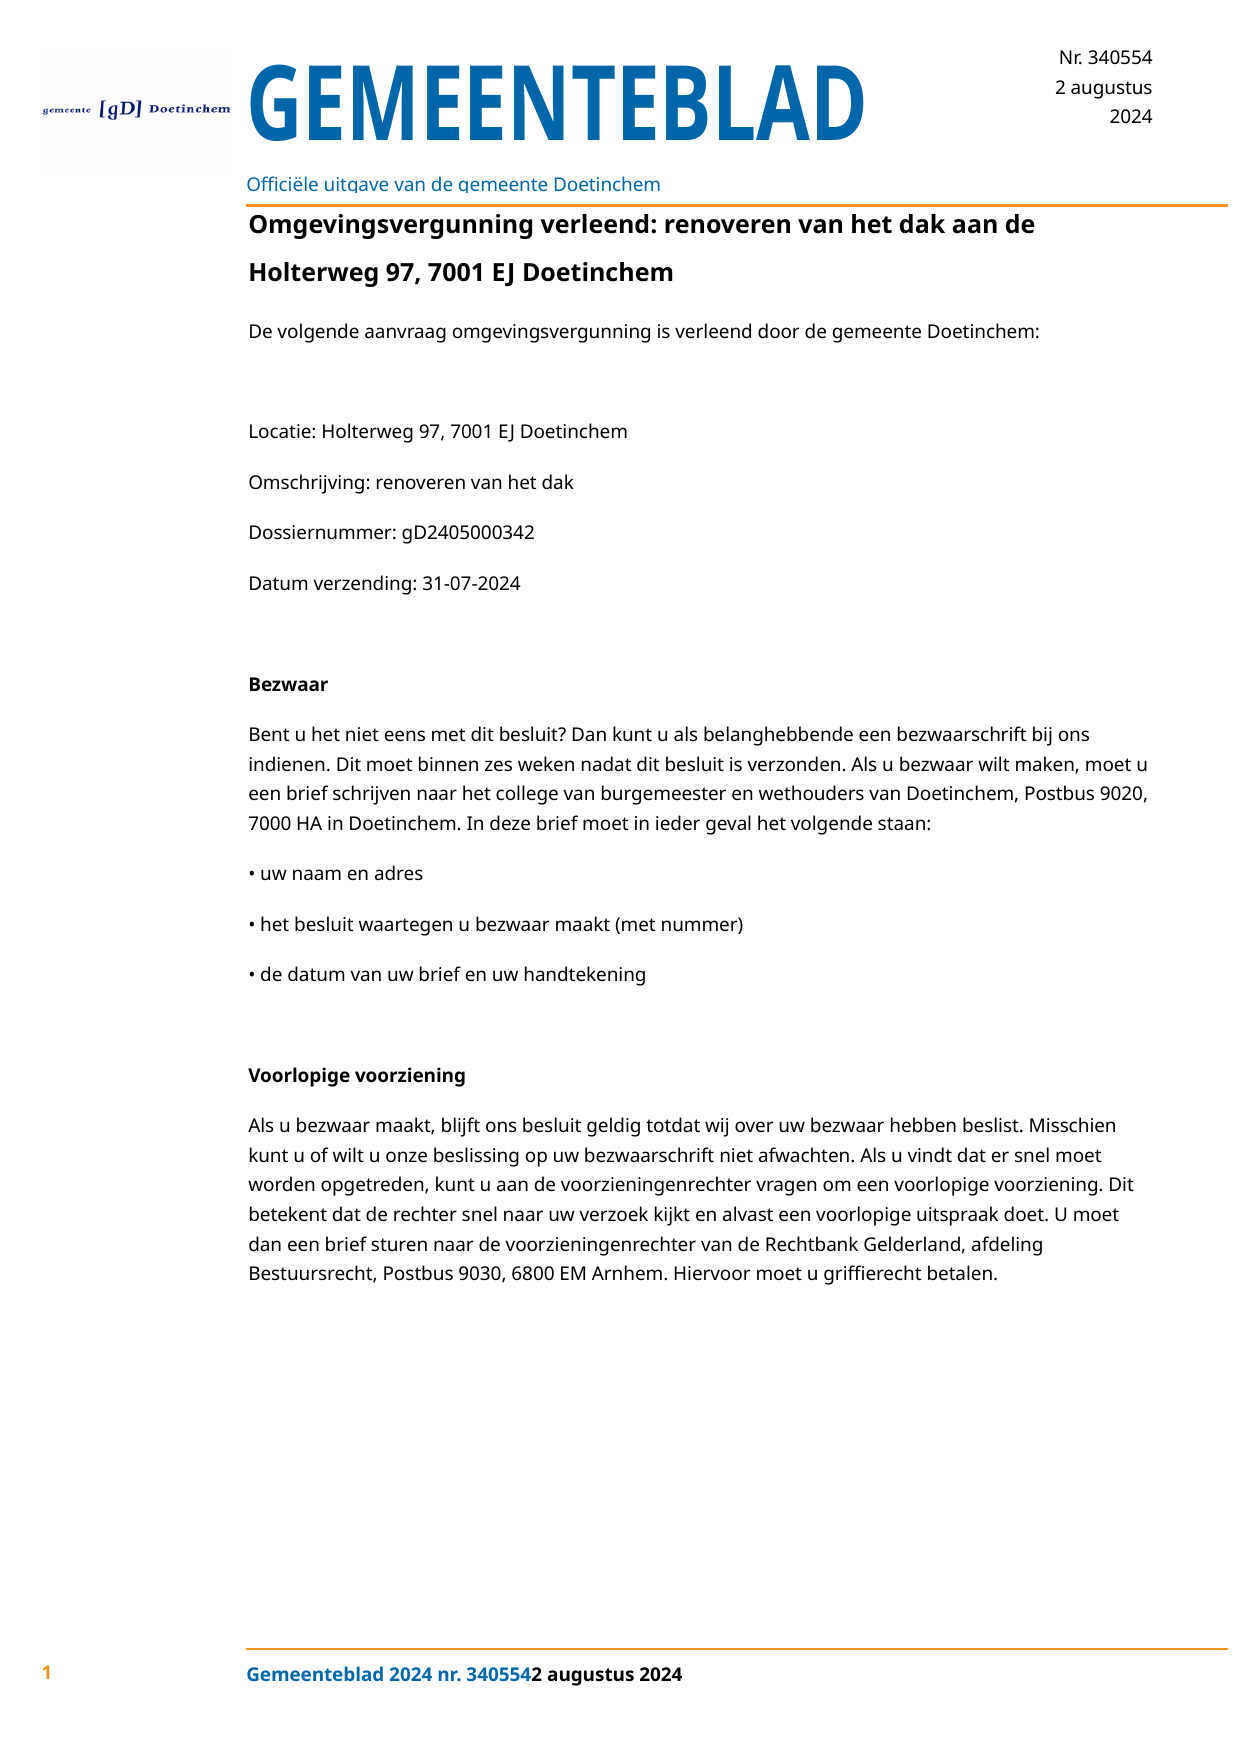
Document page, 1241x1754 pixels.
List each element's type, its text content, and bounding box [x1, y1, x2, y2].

text De volgende aanvraag omgevingsvergunning is verleend door de gemeente Doetinchem: [248, 318, 1152, 344]
text Omgevingsvergunning verleend: renoveren van het dak aan de Holterweg 97, 7001 EJ Doetinchem [248, 207, 1152, 288]
text Als u bezwaar maakt, blijft ons besluit geldig totdat wij over uw bezwaar hebben beslist. Misschien kunt u of wilt u onze beslissing op uw bezwaarschrift niet afwachten. Als u vindt dat er snel moet worden opgetreden, kunt u aan de voorzieningenrechter vragen om een voorlopige voorziening. Dit betekent dat de rechter snel naar uw verzoek kijkt en alvast een voorlopige uitspraak doet. U moet dan een brief sturen naar de voorzieningenrechter van de Rechtbank Gelderland, afdeling Bestuursrecht, Postbus 9030, 6800 EM Arnhem. Hiervoor moet u griffierecht betalen. [248, 1112, 1152, 1286]
text Omschrijving: renoveren van het dak [248, 469, 1152, 495]
text Bent u het niet eens met dit besluit? Dan kunt u als belanghebbende een bezwaarschrift bij ons indienen. Dit moet binnen zes weken nadat dit besluit is verzonden. Als u bezwaar wilt maken, moet u een brief schrijven naar het college van burgemeester en wethouders van Doetinchem, Postbus 9020, 7000 HA in Doetinchem. In deze brief moet in ieder geval het volgende staan: [248, 721, 1152, 836]
text Bezwaar [248, 671, 1152, 697]
text • het besluit waartegen u bezwaar maakt (met nummer) [248, 911, 1152, 937]
picture [41, 47, 231, 172]
text Datum verzending: 31-07-2024 [248, 570, 1152, 596]
text • uw naam en adres [248, 860, 1152, 886]
text Dossiernummer: gD2405000342 [248, 519, 1152, 545]
text Voorlopige voorziening [248, 1062, 1152, 1088]
text Locatie: Holterweg 97, 7001 EJ Doetinchem [248, 419, 1152, 444]
text • de datum van uw brief en uw handtekening [248, 961, 1152, 987]
